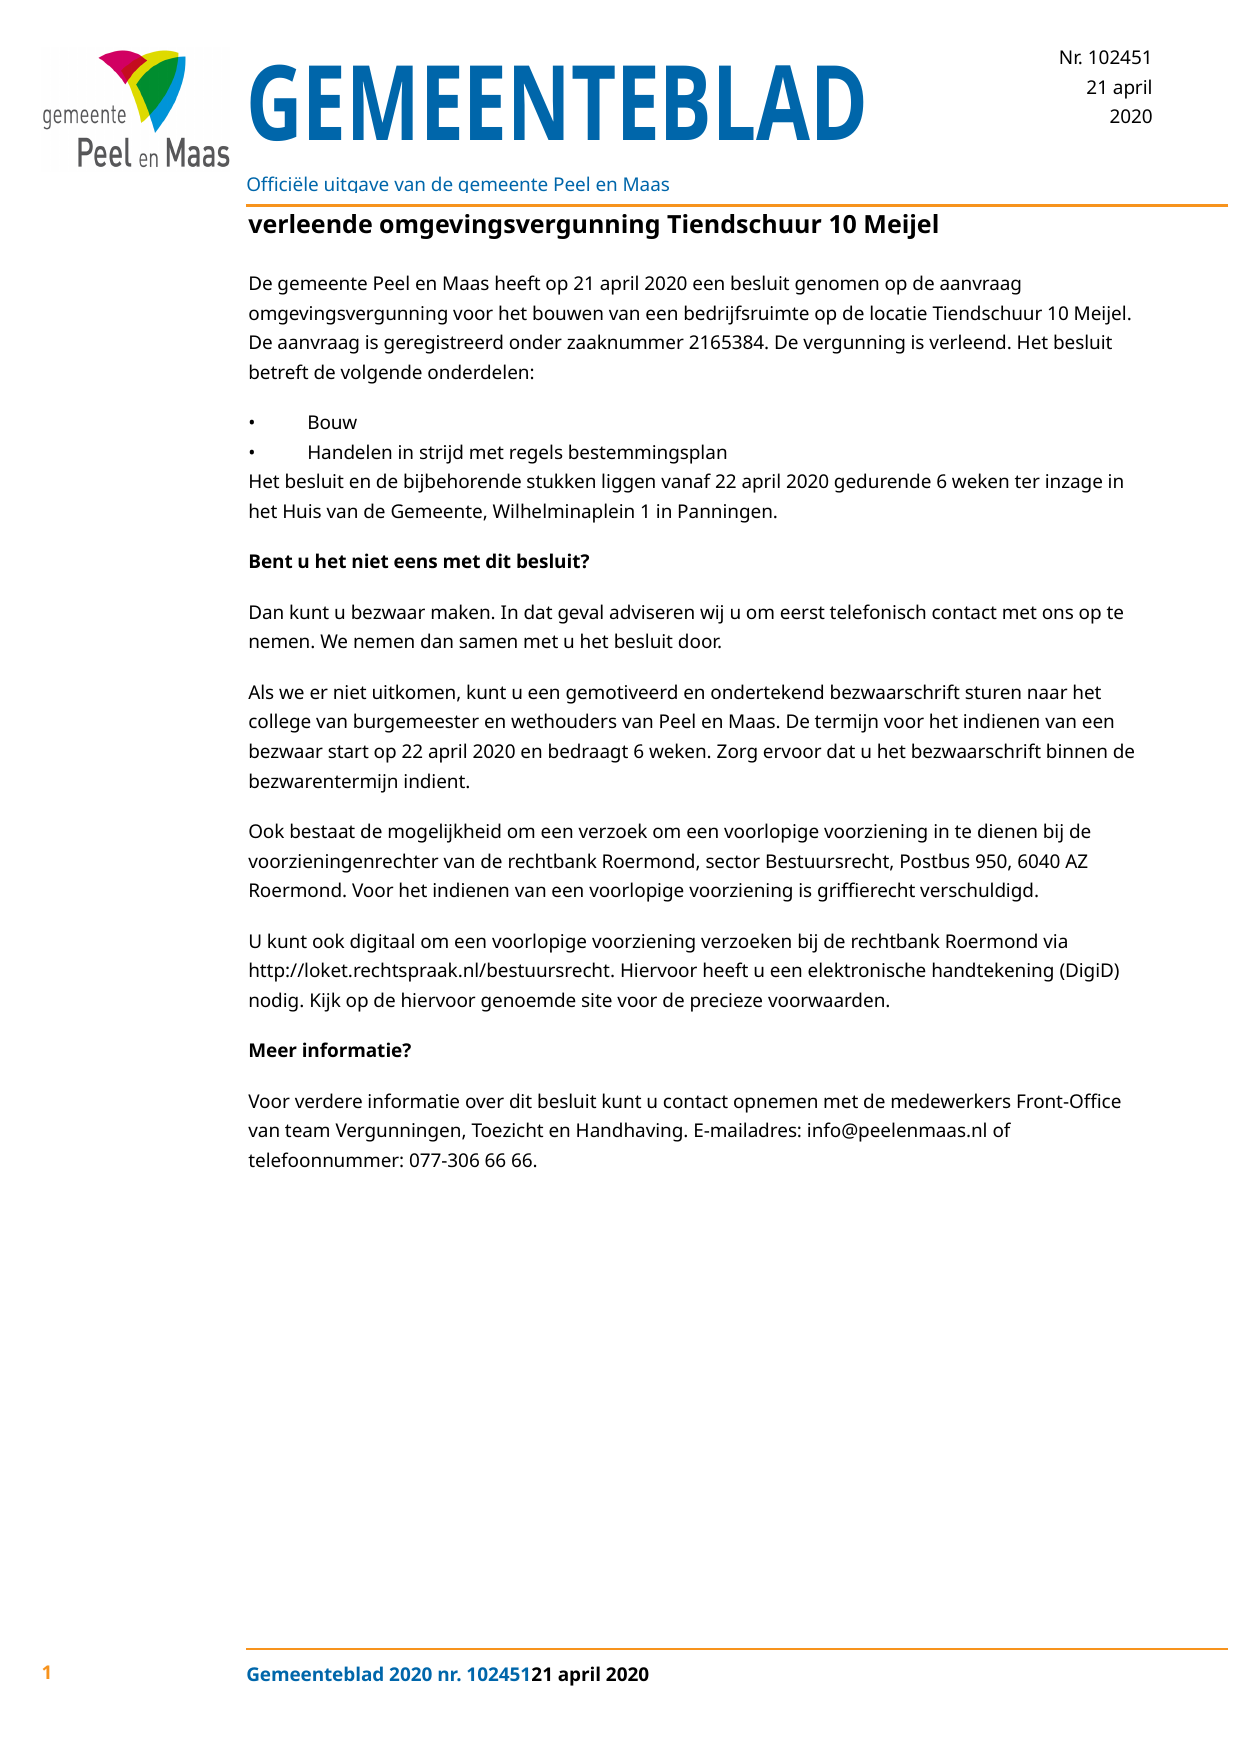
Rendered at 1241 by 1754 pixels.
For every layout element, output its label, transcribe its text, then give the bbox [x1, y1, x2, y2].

text Meer informatie? [248, 1037, 1152, 1063]
text Ook bestaat de mogelijkheid om een verzoek om een voorlopige voorziening in te dienen bij de voorzieningenrechter van de rechtbank Roermond, sector Bestuursrecht, Postbus 950, 6040 AZ Roermond. Voor het indienen van een voorlopige voorziening is griffierecht verschuldigd. [248, 818, 1152, 903]
text Als we er niet uitkomen, kunt u een gemotiveerd en ondertekend bezwaarschrift sturen naar het college van burgemeester en wethouders van Peel en Maas. De termijn voor het indienen van een bezwaar start op 22 april 2020 en bedraagt 6 weken. Zorg ervoor dat u het bezwaarschrift binnen de bezwarentermijn indient. [248, 679, 1152, 793]
text verleende omgevingsvergunning Tiendschuur 10 Meijel [248, 207, 1152, 241]
text Bent u het niet eens met dit besluit? [248, 549, 1152, 574]
text Het besluit en de bijbehorende stukken liggen vanaf 22 april 2020 gedurende 6 weken ter inzage in het Huis van de Gemeente, Wilhelminaplein 1 in Panningen. [248, 469, 1152, 524]
list Bouw [248, 409, 1152, 435]
text De gemeente Peel en Maas heeft op 21 april 2020 een besluit genomen op de aanvraag omgevingsvergunning voor het bouwen van een bedrijfsruimte op de locatie Tiendschuur 10 Meijel. De aanvraag is geregistreerd onder zaaknummer 2165384. De vergunning is verleend. Het besluit betreft de volgende onderdelen: [248, 270, 1152, 385]
list Handelen in strijd met regels bestemmingsplan [248, 439, 1152, 465]
text Voor verdere informatie over dit besluit kunt u contact opnemen met de medewerkers Front-Office van team Vergunningen, Toezicht en Handhaving. E-mailadres: info@peelenmaas.nl of telefoonnummer: 077-306 66 66. [248, 1088, 1152, 1173]
text Dan kunt u bezwaar maken. In dat geval adviseren wij u om eerst telefonisch contact met ons op te nemen. We nemen dan samen met u het besluit door. [248, 599, 1152, 654]
picture [41, 47, 231, 172]
text U kunt ook digitaal om een voorlopige voorziening verzoeken bij de rechtbank Roermond via http://loket.rechtspraak.nl/bestuursrecht. Hiervoor heeft u een elektronische handtekening (DigiD) nodig. Kijk op de hiervoor genoemde site voor de precieze voorwaarden. [248, 928, 1152, 1013]
